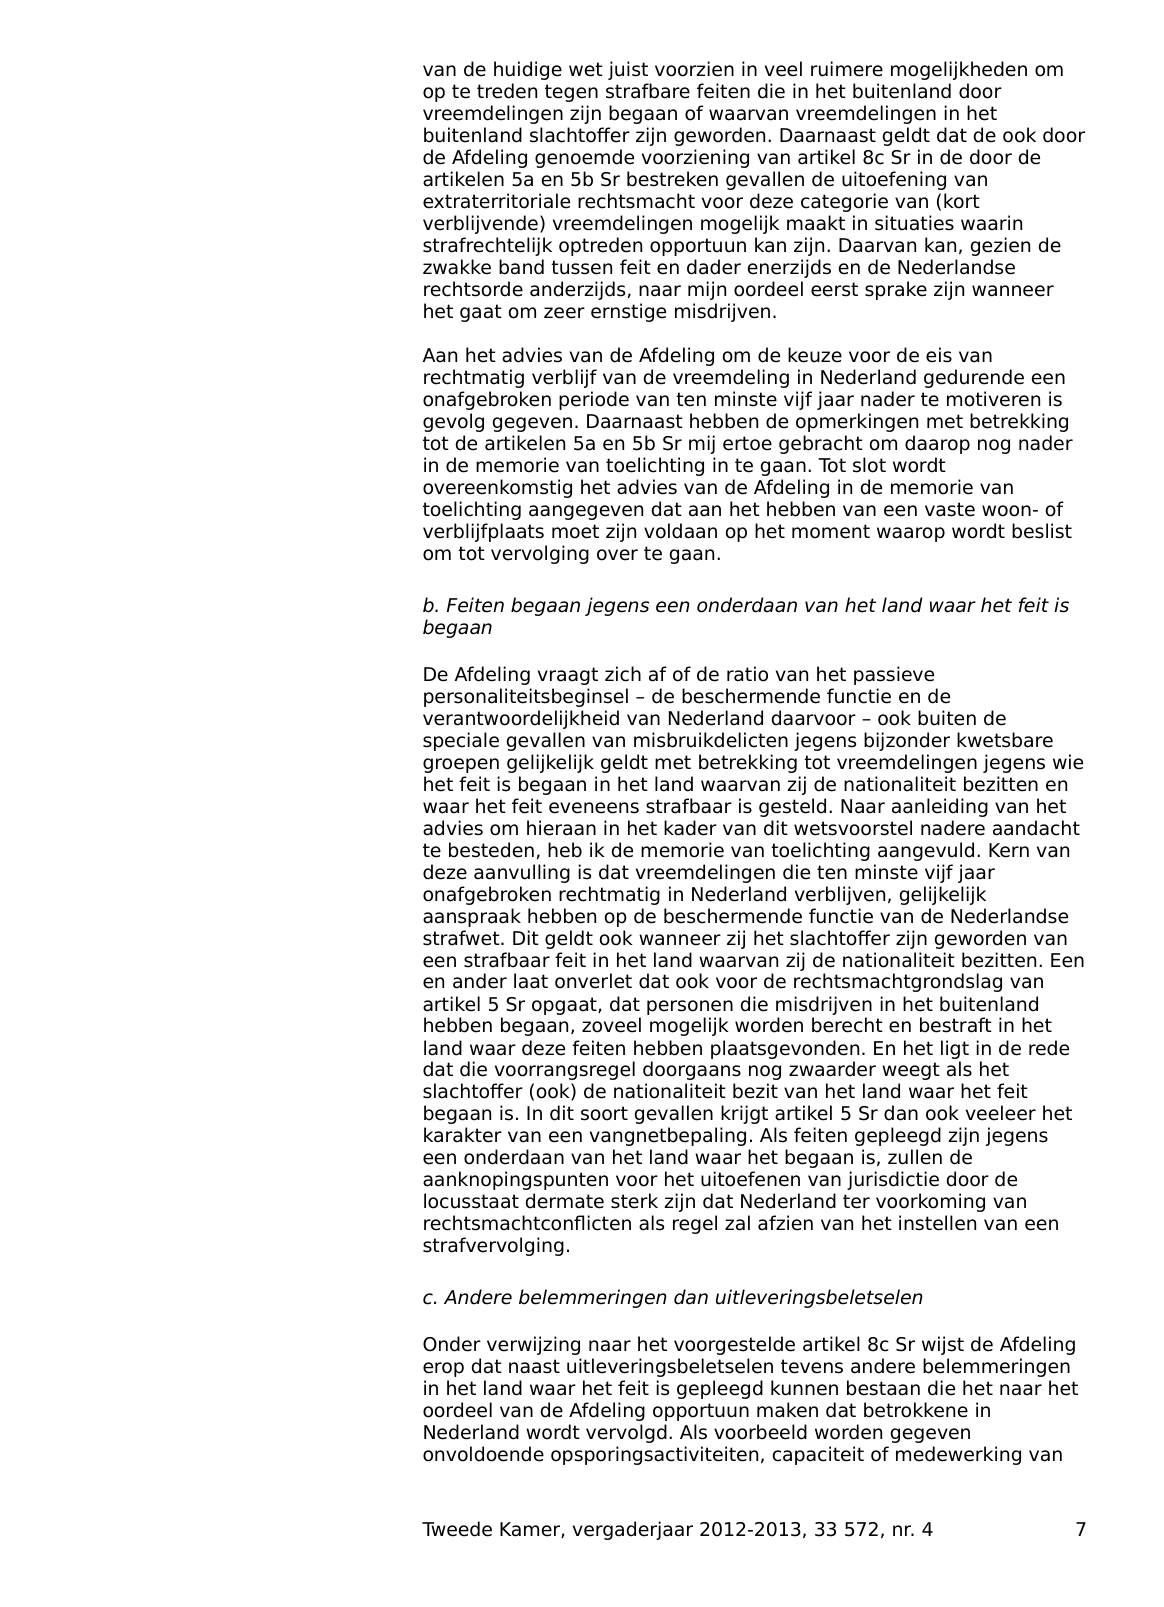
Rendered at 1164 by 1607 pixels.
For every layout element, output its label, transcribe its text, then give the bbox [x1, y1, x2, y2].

subtitle c. Andere belemmeringen dan uitleveringsbeletselen [422, 1287, 1087, 1309]
text De Afdeling vraagt zich af of de ratio van het passieve personaliteitsbeginsel – de beschermende functie en de verantwoordelijkheid van Nederland daarvoor – ook buiten de speciale gevallen van misbruikdelicten jegens bijzonder kwetsbare groepen gelijkelijk geldt met betrekking tot vreemdelingen jegens wie het feit is begaan in het land waarvan zij de nationaliteit bezitten en waar het feit eveneens strafbaar is gesteld. Naar aanleiding van het advies om hieraan in het kader van dit wetsvoorstel nadere aandacht te besteden, heb ik de memorie van toelichting aangevuld. Kern van deze aanvulling is dat vreemdelingen die ten minste vijf jaar onafgebroken rechtmatig in Nederland verblijven, gelijkelijk aanspraak hebben op de beschermende functie van de Nederlandse strafwet. Dit geldt ook wanneer zij het slachtoffer zijn geworden van een strafbaar feit in het land waarvan zij de nationaliteit bezitten. Een en ander laat onverlet dat ook voor de rechtsmachtgrondslag van artikel 5 Sr opgaat, dat personen die misdrijven in het buitenland hebben begaan, zoveel mogelijk worden berecht en bestraft in het land waar deze feiten hebben plaatsgevonden. En het ligt in de rede dat die voorrangsregel doorgaans nog zwaarder weegt als het slachtoffer (ook) de nationaliteit bezit van het land waar het feit begaan is. In dit soort gevallen krijgt artikel 5 Sr dan ook veeleer het karakter van een vangnetbepaling. Als feiten gepleegd zijn jegens een onderdaan van het land waar het begaan is, zullen de aanknopingspunten voor het uitoefenen van jurisdictie door de locusstaat dermate sterk zijn dat Nederland ter voorkoming van rechtsmachtconflicten als regel zal afzien van het instellen van een strafvervolging. [422, 664, 1087, 1257]
subtitle b. Feiten begaan jegens een onderdaan van het land waar het feit is begaan [422, 595, 1087, 639]
text Onder verwijzing naar het voorgestelde artikel 8c Sr wijst de Afdeling erop dat naast uitleveringsbeletselen tevens andere belemmeringen in het land waar het feit is gepleegd kunnen bestaan die het naar het oordeel van de Afdeling opportuun maken dat betrokkene in Nederland wordt vervolgd. Als voorbeeld worden gegeven onvoldoende opsporingsactiviteiten, capaciteit of medewerking van [422, 1334, 1087, 1466]
text van de huidige wet juist voorzien in veel ruimere mogelijkheden om op te treden tegen strafbare feiten die in het buitenland door vreemdelingen zijn begaan of waarvan vreemdelingen in het buitenland slachtoffer zijn geworden. Daarnaast geldt dat de ook door de Afdeling genoemde voorziening van artikel 8c Sr in de door de artikelen 5a en 5b Sr bestreken gevallen de uitoefening van extraterritoriale rechtsmacht voor deze categorie van (kort verblijvende) vreemdelingen mogelijk maakt in situaties waarin strafrechtelijk optreden opportuun kan zijn. Daarvan kan, gezien de zwakke band tussen feit en dader enerzijds en de Nederlandse rechtsorde anderzijds, naar mijn oordeel eerst sprake zijn wanneer het gaat om zeer ernstige misdrijven. [422, 59, 1087, 323]
text Aan het advies van de Afdeling om de keuze voor de eis van rechtmatig verblijf van de vreemdeling in Nederland gedurende een onafgebroken periode van ten minste vijf jaar nader te motiveren is gevolg gegeven. Daarnaast hebben de opmerkingen met betrekking tot de artikelen 5a en 5b Sr mij ertoe gebracht om daarop nog nader in de memorie van toelichting in te gaan. Tot slot wordt overeenkomstig het advies van de Afdeling in de memorie van toelichting aangegeven dat aan het hebben van een vaste woon- of verblijfplaats moet zijn voldaan op het moment waarop wordt beslist om tot vervolging over te gaan. [422, 345, 1087, 565]
